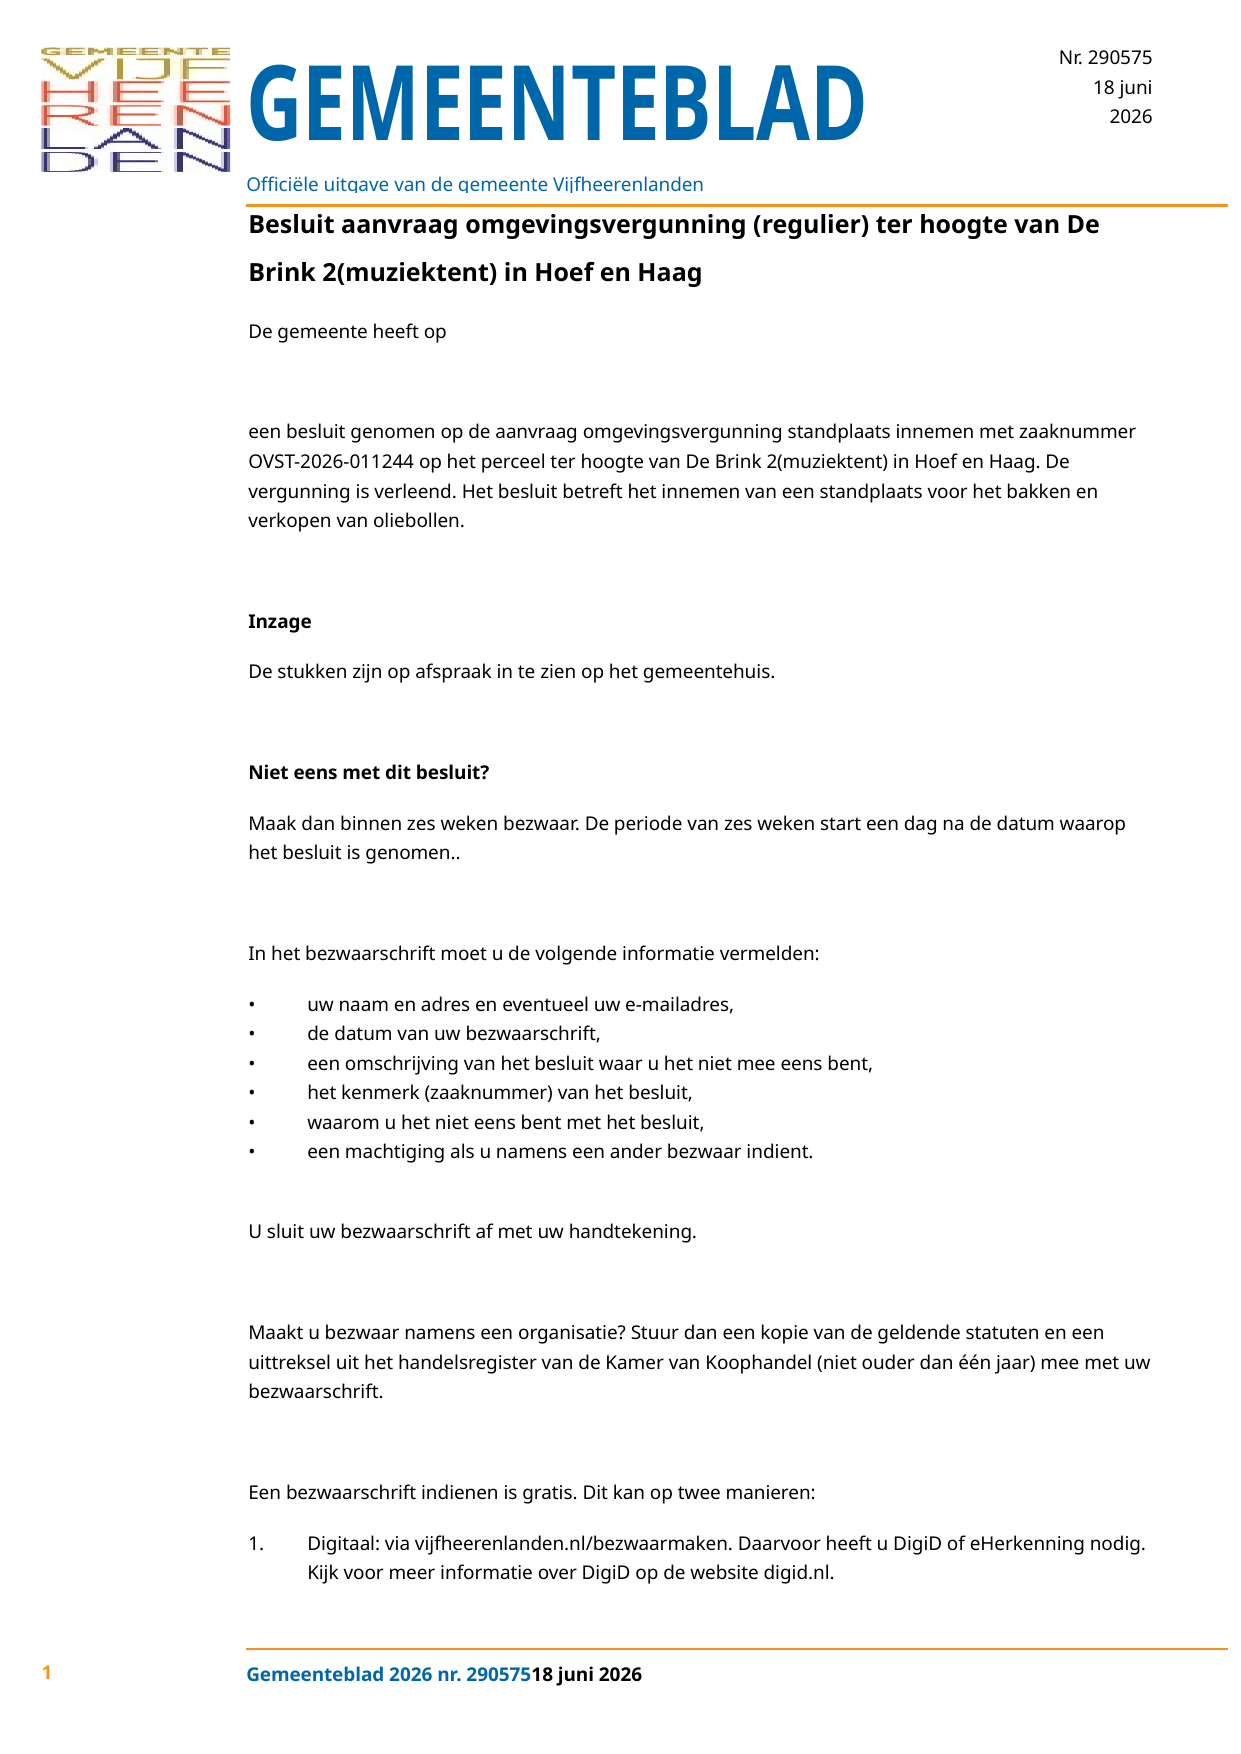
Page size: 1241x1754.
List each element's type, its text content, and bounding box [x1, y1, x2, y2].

list een omschrijving van het besluit waar u het niet mee eens bent, [248, 1050, 1152, 1076]
text een besluit genomen op de aanvraag omgevingsvergunning standplaats innemen met zaaknummer OVST-2026-011244 op het perceel ter hoogte van De Brink 2(muziektent) in Hoef en Haag. De vergunning is verleend. Het besluit betreft het innemen van een standplaats voor het bakken en verkopen van oliebollen. [248, 419, 1152, 533]
text Maak dan binnen zes weken bezwaar. De periode van zes weken start een dag na de datum waarop het besluit is genomen.. [248, 810, 1152, 865]
text Maakt u bezwaar namens een organisatie? Stuur dan een kopie van de geldende statuten en een uittreksel uit het handelsregister van de Kamer van Koophandel (niet ouder dan één jaar) mee met uw bezwaarschrift. [248, 1319, 1152, 1404]
text In het bezwaarschrift moet u de volgende informatie vermelden: [248, 940, 1152, 966]
text Besluit aanvraag omgevingsvergunning (regulier) ter hoogte van De Brink 2(muziektent) in Hoef en Haag [248, 207, 1152, 288]
text Een bezwaarschrift indienen is gratis. Dit kan op twee manieren: [248, 1479, 1152, 1505]
list een machtiging als u namens een ander bezwaar indient. [248, 1139, 1152, 1164]
picture [41, 47, 231, 172]
list de datum van uw bezwaarschrift, [248, 1020, 1152, 1046]
list het kenmerk (zaaknummer) van het besluit, [248, 1079, 1152, 1105]
text Niet eens met dit besluit? [248, 759, 1152, 785]
list uw naam en adres en eventueel uw e-mailadres, [248, 991, 1152, 1017]
text De stukken zijn op afspraak in te zien op het gemeentehuis. [248, 659, 1152, 684]
list Digitaal: via vijfheerenlanden.nl/bezwaarmaken. Daarvoor heeft u DigiD of eHerkenning nodig. Kijk voor meer informatie over DigiD op de website digid.nl. [248, 1530, 1152, 1585]
list waarom u het niet eens bent met het besluit, [248, 1109, 1152, 1135]
text Inzage [248, 608, 1152, 634]
text De gemeente heeft op [248, 318, 1152, 344]
text U sluit uw bezwaarschrift af met uw handtekening. [248, 1219, 1152, 1244]
